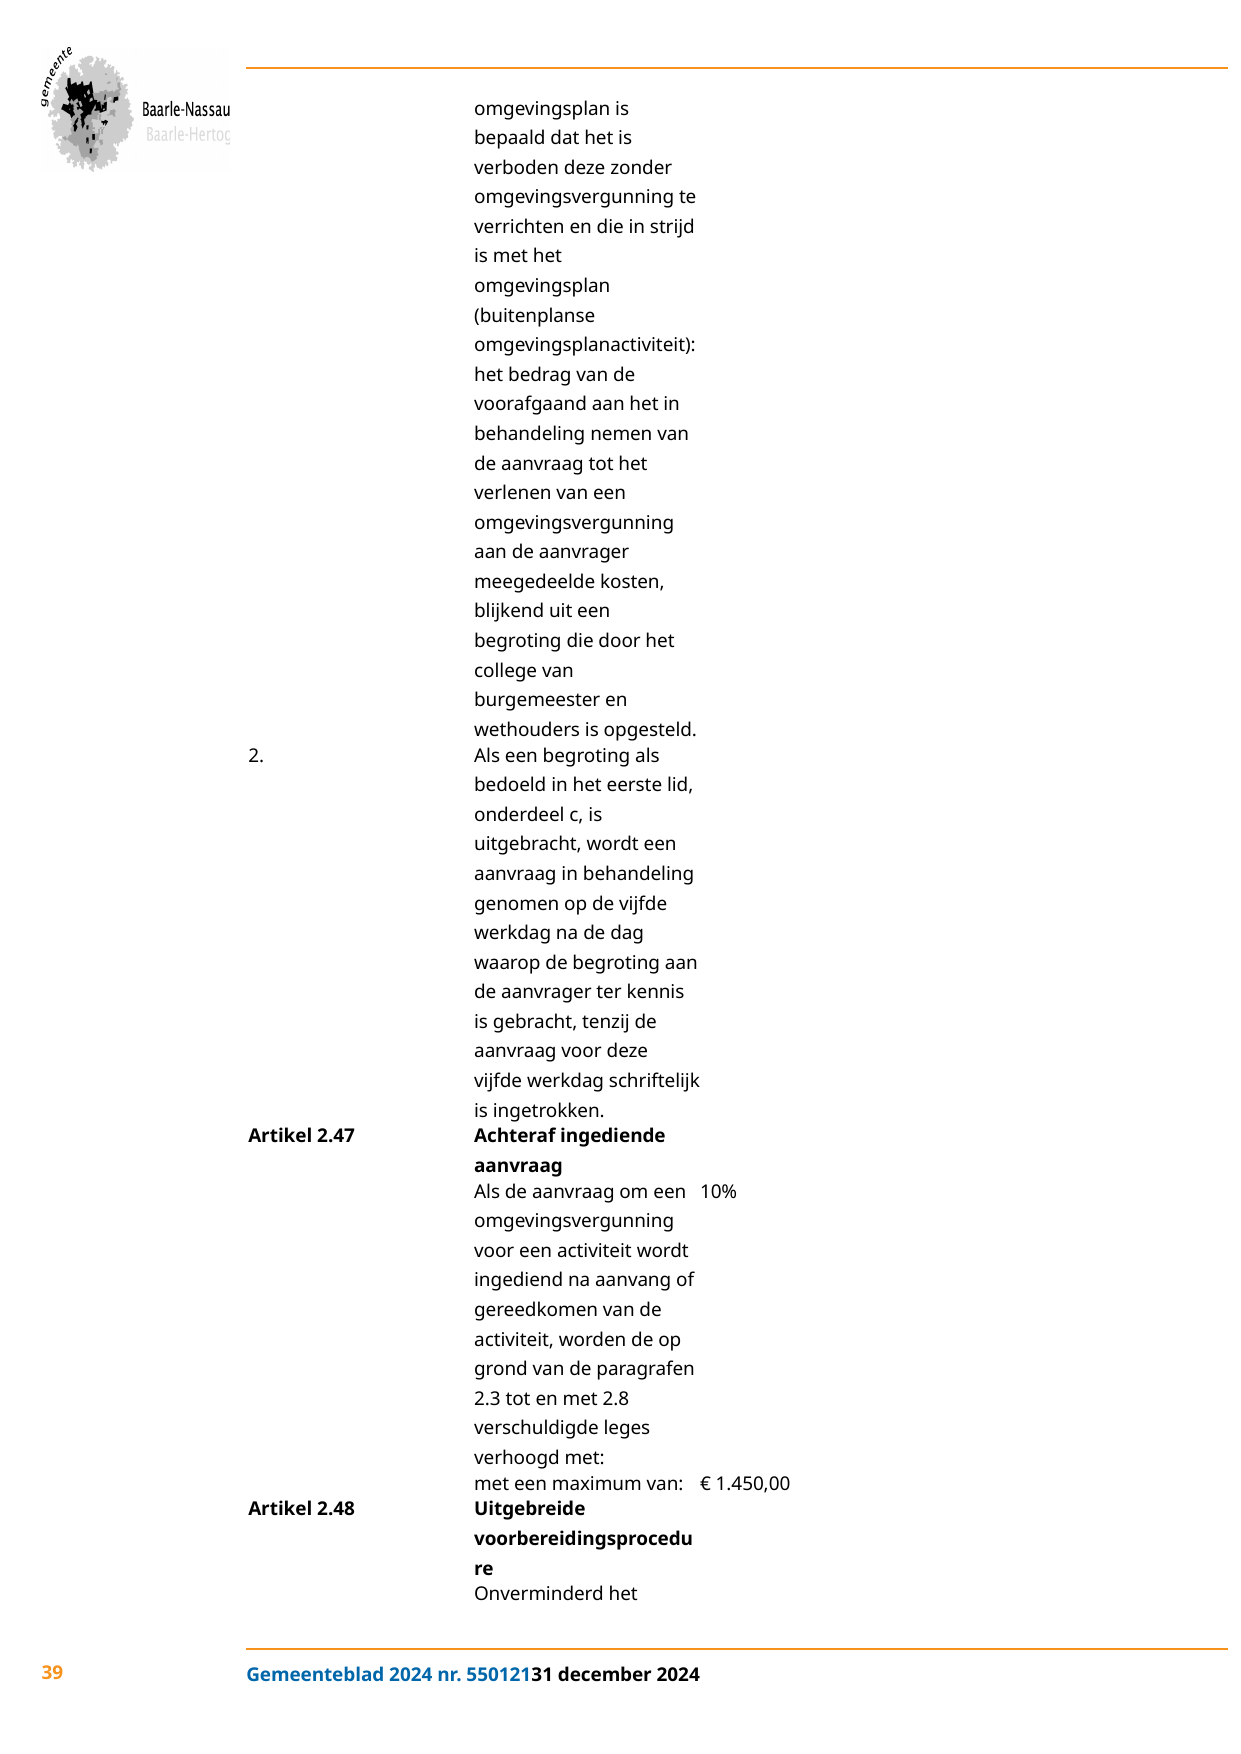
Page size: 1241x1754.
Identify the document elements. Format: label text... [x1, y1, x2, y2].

table_cell [926, 1123, 1152, 1178]
table_cell [926, 1580, 1152, 1606]
table_cell € 1.450,00 [700, 1470, 926, 1496]
table_cell Achteraf ingediende aanvraag [474, 1123, 700, 1178]
table_cell [700, 1580, 926, 1606]
table_cell Als de aanvraag om een omgevingsvergunning voor een activiteit wordt ingediend na aanvang of gereedkomen van de activiteit, worden de op grond van de paragrafen 2.3 tot en met 2.8 verschuldigde leges verhoogd met: [474, 1178, 700, 1470]
table_cell Uitgebreide voorbereidingsprocedure [474, 1496, 700, 1580]
table_cell Artikel 2.47 [248, 1123, 474, 1178]
picture [41, 47, 231, 172]
table_cell [700, 1496, 926, 1580]
table_cell [700, 95, 926, 742]
table_cell 2. [248, 742, 474, 1122]
table_cell [926, 1496, 1152, 1580]
table_cell Artikel 2.48 [248, 1496, 474, 1580]
table_cell [700, 742, 926, 1122]
table_cell omgevingsplan is bepaald dat het is verboden deze zonder omgevingsvergunning te verrichten en die in strijd is met het omgevingsplan (buitenplanse omgevingsplanactiviteit): het bedrag van de voorafgaand aan het in behandeling nemen van de aanvraag tot het verlenen van een omgevingsvergunning aan de aanvrager meegedeelde kosten, blijkend uit een begroting die door het college van burgemeester en wethouders is opgesteld. [474, 95, 700, 742]
table_cell met een maximum van: [474, 1470, 700, 1496]
table_cell Onverminderd het [474, 1580, 700, 1606]
table_cell [926, 742, 1152, 1122]
table_cell 10% [700, 1178, 926, 1470]
table_cell [248, 95, 474, 742]
table_cell [248, 1580, 474, 1606]
table_cell [926, 1470, 1152, 1496]
table_cell [248, 1470, 474, 1496]
table_cell [926, 1178, 1152, 1470]
table_cell [700, 1123, 926, 1178]
table_cell [926, 95, 1152, 742]
table_cell Als een begroting als bedoeld in het eerste lid, onderdeel c, is uitgebracht, wordt een aanvraag in behandeling genomen op de vijfde werkdag na de dag waarop de begroting aan de aanvrager ter kennis is gebracht, tenzij de aanvraag voor deze vijfde werkdag schriftelijk is ingetrokken. [474, 742, 700, 1122]
table_cell [248, 1178, 474, 1470]
